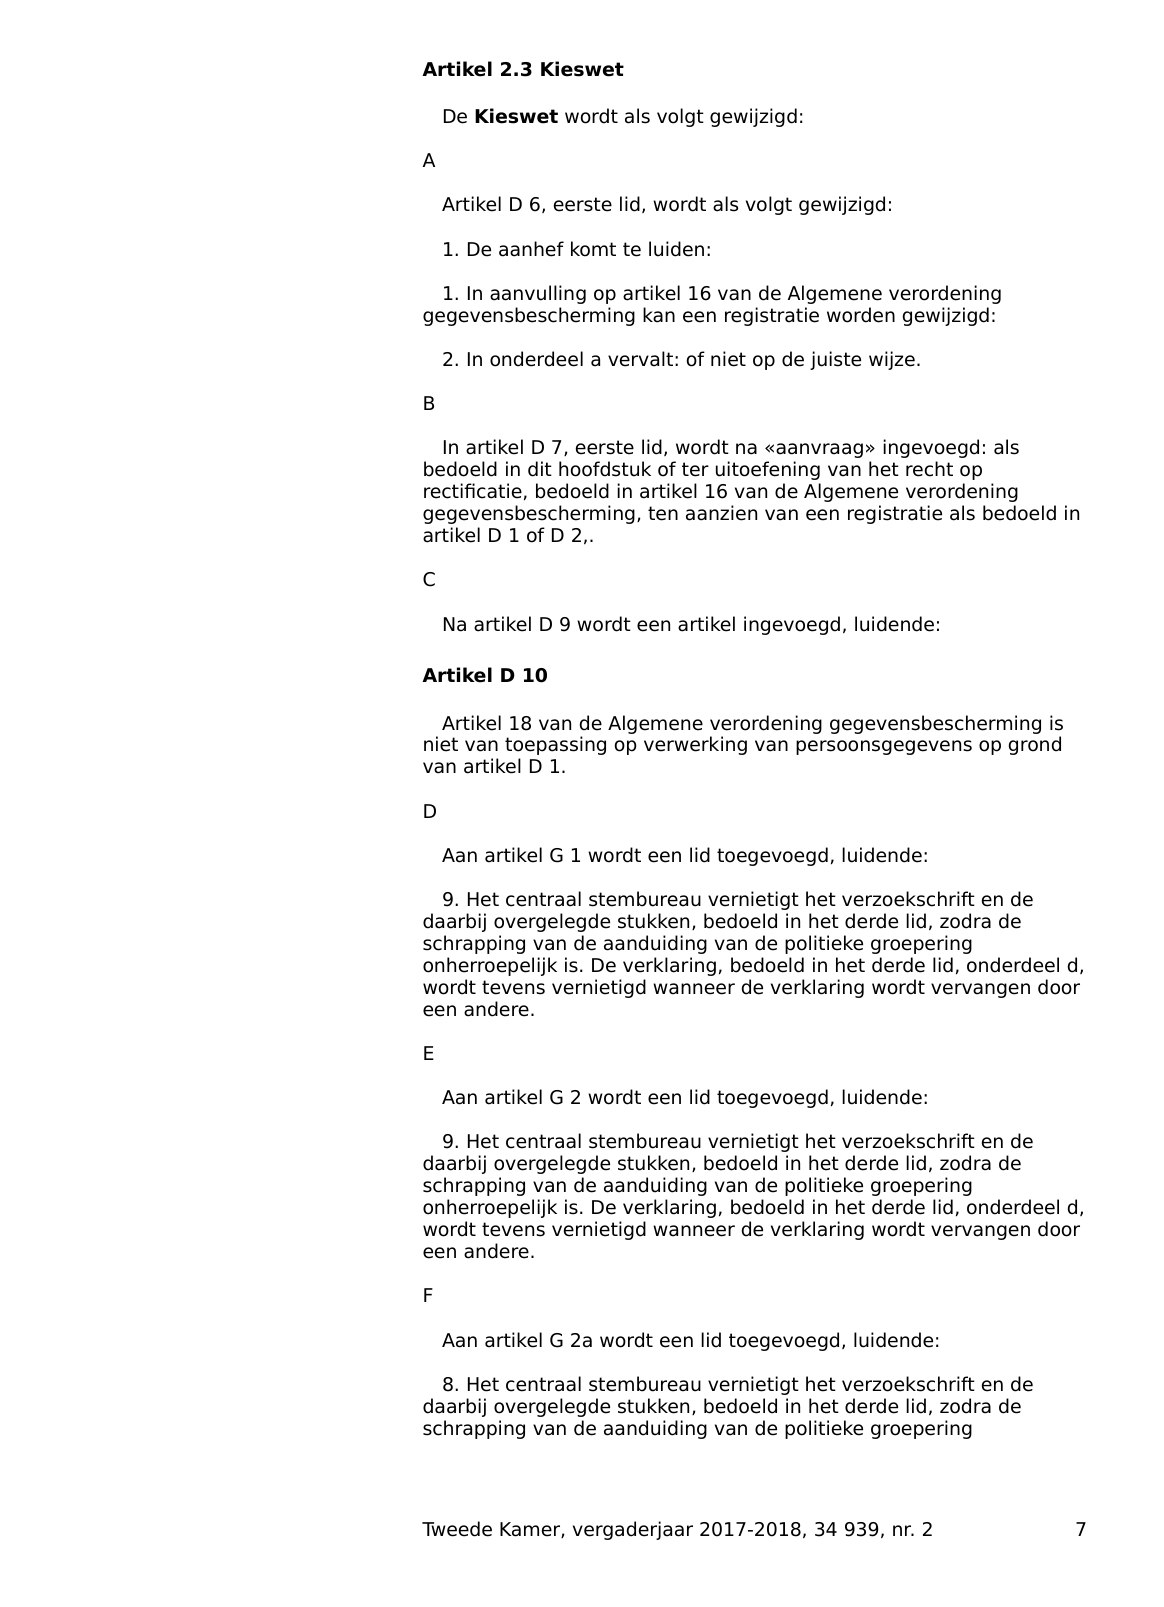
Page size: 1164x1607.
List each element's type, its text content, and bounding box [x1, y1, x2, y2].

subtitle Artikel D 10 [422, 665, 1087, 687]
text Aan artikel G 2 wordt een lid toegevoegd, luidende: [422, 1087, 1087, 1109]
text 8. Het centraal stembureau vernietigt het verzoekschrift en de daarbij overgelegde stukken, bedoeld in het derde lid, zodra de schrapping van de aanduiding van de politieke groepering [422, 1374, 1087, 1439]
subtitle Artikel 2.3 Kieswet [422, 59, 1087, 81]
text 1. De aanhef komt te luiden: [422, 238, 1087, 261]
text C [422, 569, 1087, 591]
text In artikel D 7, eerste lid, wordt na «aanvraag» ingevoegd: als bedoeld in dit hoofdstuk of ter uitoefening van het recht op rectificatie, bedoeld in artikel 16 van de Algemene verordening gegevensbescherming, ten aanzien van een registratie als bedoeld in artikel D 1 of D 2,. [422, 437, 1087, 547]
text 9. Het centraal stembureau vernietigt het verzoekschrift en de daarbij overgelegde stukken, bedoeld in het derde lid, zodra de schrapping van de aanduiding van de politieke groepering onherroepelijk is. De verklaring, bedoeld in het derde lid, onderdeel d, wordt tevens vernietigd wanneer de verklaring wordt vervangen door een andere. [422, 889, 1087, 1021]
text De Kieswet wordt als volgt gewijzigd: [422, 106, 1087, 128]
text Aan artikel G 1 wordt een lid toegevoegd, luidende: [422, 845, 1087, 867]
text B [422, 393, 1087, 415]
text Artikel D 6, eerste lid, wordt als volgt gewijzigd: [422, 194, 1087, 216]
text 1. In aanvulling op artikel 16 van de Algemene verordening gegevensbescherming kan een registratie worden gewijzigd: [422, 283, 1087, 327]
text E [422, 1043, 1087, 1065]
text 9. Het centraal stembureau vernietigt het verzoekschrift en de daarbij overgelegde stukken, bedoeld in het derde lid, zodra de schrapping van de aanduiding van de politieke groepering onherroepelijk is. De verklaring, bedoeld in het derde lid, onderdeel d, wordt tevens vernietigd wanneer de verklaring wordt vervangen door een andere. [422, 1131, 1087, 1263]
text 2. In onderdeel a vervalt: of niet op de juiste wijze. [422, 349, 1087, 371]
text Na artikel D 9 wordt een artikel ingevoegd, luidende: [422, 613, 1087, 635]
text D [422, 801, 1087, 822]
text F [422, 1285, 1087, 1307]
text Artikel 18 van de Algemene verordening gegevensbescherming is niet van toepassing op verwerking van persoonsgegevens op grond van artikel D 1. [422, 712, 1087, 778]
text A [422, 150, 1087, 172]
text Aan artikel G 2a wordt een lid toegevoegd, luidende: [422, 1329, 1087, 1351]
